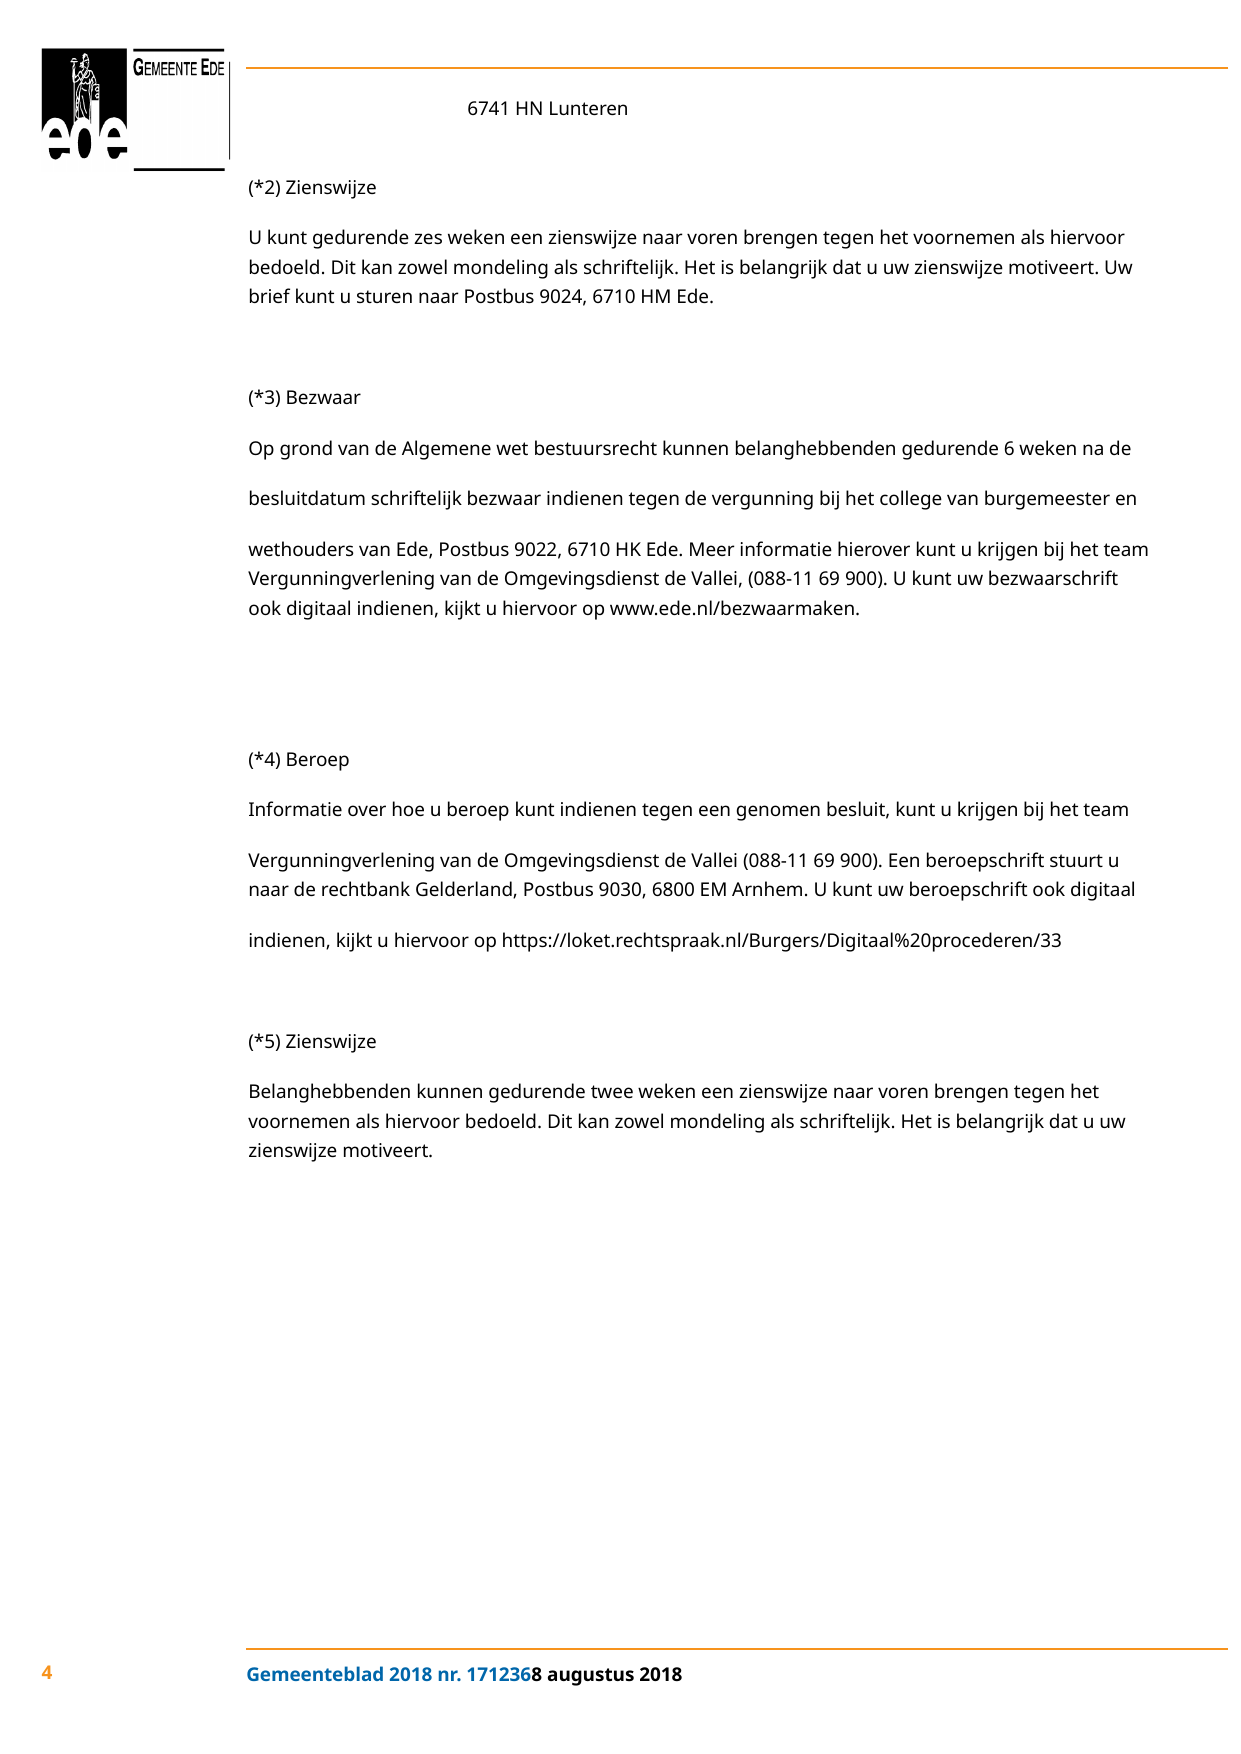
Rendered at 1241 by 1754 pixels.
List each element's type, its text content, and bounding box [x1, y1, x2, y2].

text (*4) Beroep [248, 746, 1152, 772]
text (*2) Zienswijze [248, 174, 1152, 200]
text indienen, kijkt u hiervoor op https://loket.rechtspraak.nl/Burgers/Digitaal%20procederen/33 [248, 927, 1152, 953]
text wethouders van Ede, Postbus 9022, 6710 HK Ede. Meer informatie hierover kunt u krijgen bij het team Vergunningverlening van de Omgevingsdienst de Vallei, (088-11 69 900). U kunt uw bezwaarschrift ook digitaal indienen, kijkt u hiervoor op www.ede.nl/bezwaarmaken. [248, 536, 1152, 621]
picture [41, 47, 231, 172]
table_cell [248, 95, 467, 121]
text (*3) Bezwaar [248, 384, 1152, 410]
table_cell [686, 95, 942, 121]
text (*5) Zienswijze [248, 1028, 1152, 1054]
text Informatie over hoe u beroep kunt indienen tegen een genomen besluit, kunt u krijgen bij het team [248, 797, 1152, 822]
text Op grond van de Algemene wet bestuursrecht kunnen belanghebbenden gedurende 6 weken na de [248, 435, 1152, 461]
table_cell 6741 HN Lunteren [467, 95, 686, 121]
text Belanghebbenden kunnen gedurende twee weken een zienswijze naar voren brengen tegen het voornemen als hiervoor bedoeld. Dit kan zowel mondeling als schriftelijk. Het is belangrijk dat u uw zienswijze motiveert. [248, 1078, 1152, 1163]
table_cell [942, 95, 1152, 121]
text U kunt gedurende zes weken een zienswijze naar voren brengen tegen het voornemen als hiervoor bedoeld. Dit kan zowel mondeling als schriftelijk. Het is belangrijk dat u uw zienswijze motiveert. Uw brief kunt u sturen naar Postbus 9024, 6710 HM Ede. [248, 224, 1152, 309]
text besluitdatum schriftelijk bezwaar indienen tegen de vergunning bij het college van burgemeester en [248, 485, 1152, 511]
text Vergunningverlening van de Omgevingsdienst de Vallei (088-11 69 900). Een beroepschrift stuurt u naar de rechtbank Gelderland, Postbus 9030, 6800 EM Arnhem. U kunt uw beroepschrift ook digitaal [248, 847, 1152, 902]
